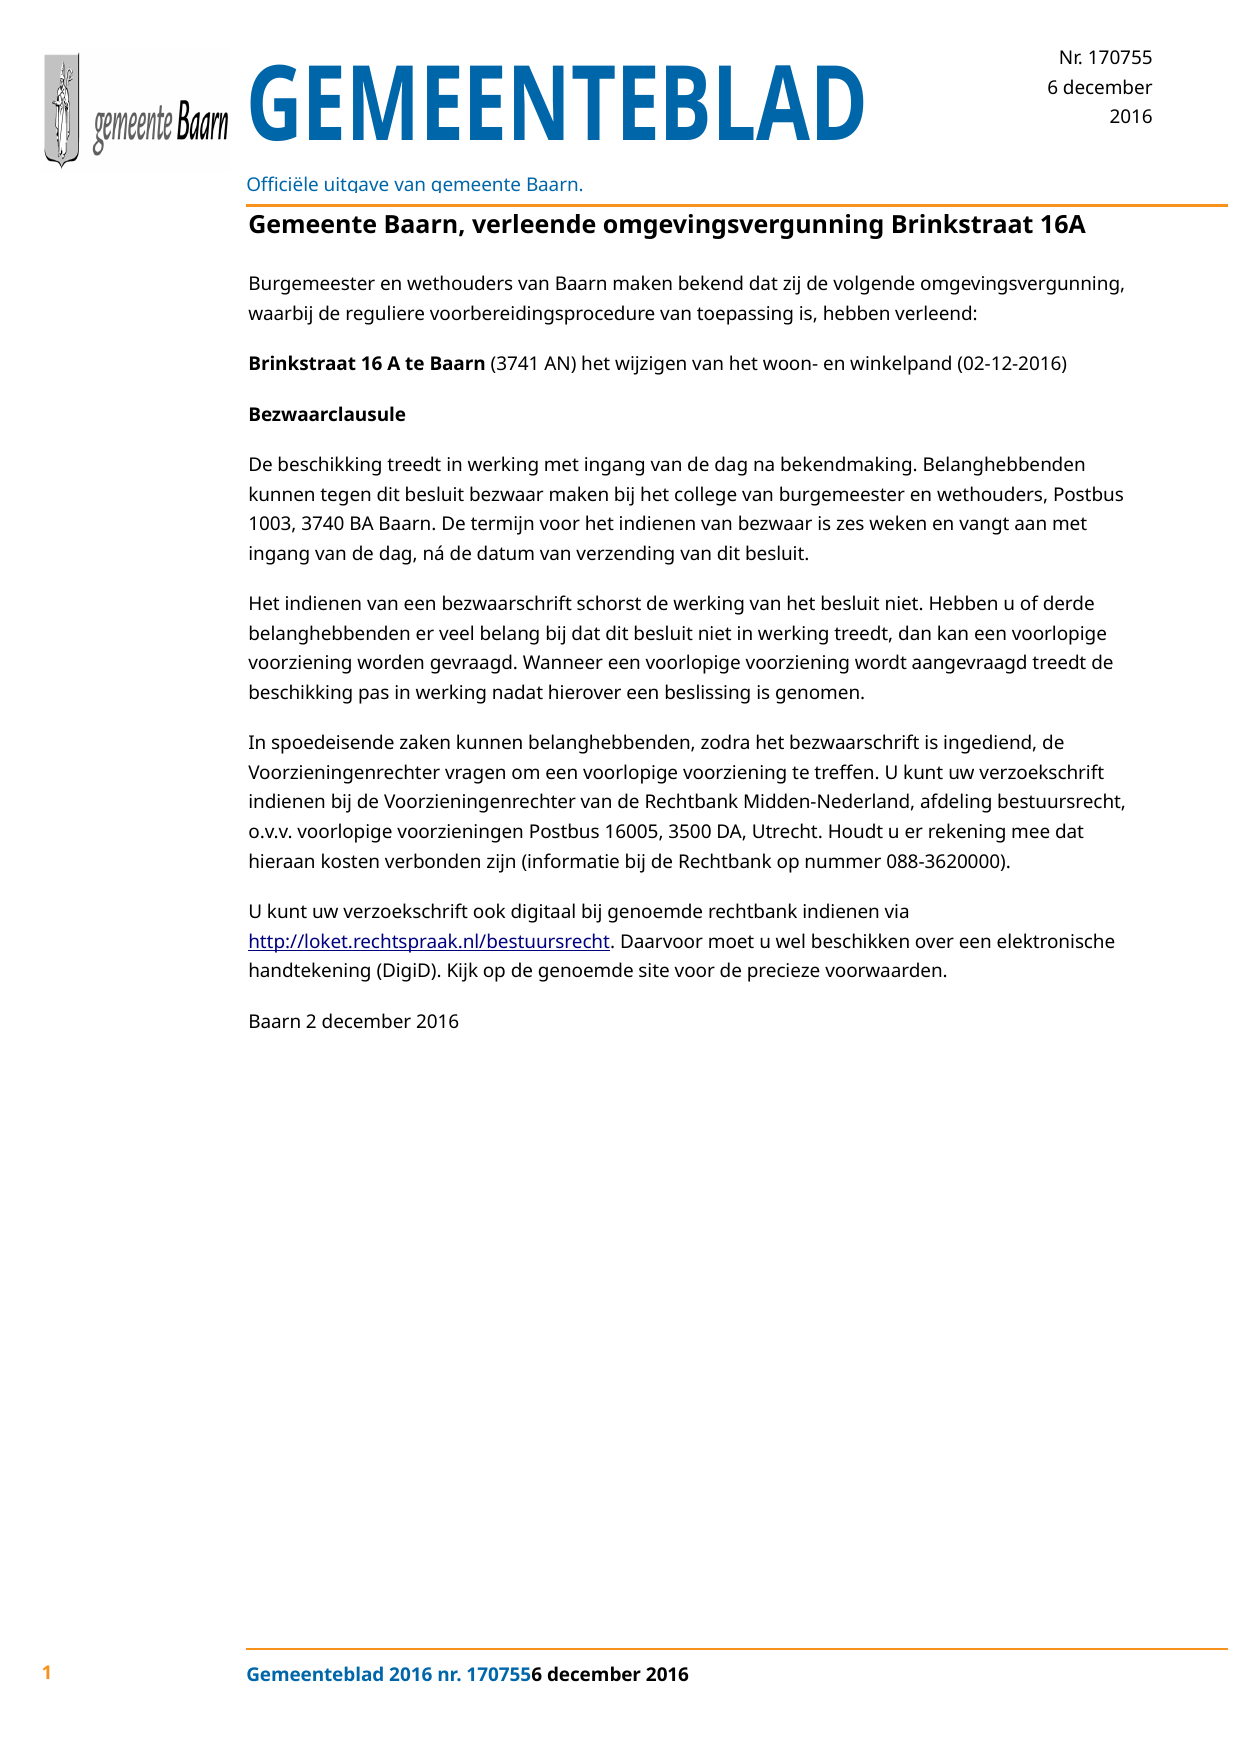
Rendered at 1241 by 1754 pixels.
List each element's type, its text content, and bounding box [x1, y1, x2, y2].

text Baarn 2 december 2016 [248, 1008, 1152, 1033]
text Het indienen van een bezwaarschrift schorst de werking van het besluit niet. Hebben u of derde belanghebbenden er veel belang bij dat dit besluit niet in werking treedt, dan kan een voorlopige voorziening worden gevraagd. Wanneer een voorlopige voorziening wordt aangevraagd treedt de beschikking pas in werking nadat hierover een beslissing is genomen. [248, 590, 1152, 705]
text Gemeente Baarn, verleende omgevingsvergunning Brinkstraat 16A [248, 207, 1152, 241]
text In spoedeisende zaken kunnen belanghebbenden, zodra het bezwaarschrift is ingediend, de Voorzieningenrechter vragen om een voorlopige voorziening te treffen. U kunt uw verzoekschrift indienen bij de Voorzieningenrechter van de Rechtbank Midden-Nederland, afdeling bestuursrecht, o.v.v. voorlopige voorzieningen Postbus 16005, 3500 DA, Utrecht. Houdt u er rekening mee dat hieraan kosten verbonden zijn (informatie bij de Rechtbank op nummer 088-3620000). [248, 729, 1152, 873]
text De beschikking treedt in werking met ingang van de dag na bekendmaking. Belanghebbenden kunnen tegen dit besluit bezwaar maken bij het college van burgemeester en wethouders, Postbus 1003, 3740 BA Baarn. De termijn voor het indienen van bezwaar is zes weken en vangt aan met ingang van de dag, ná de datum van verzending van dit besluit. [248, 451, 1152, 566]
picture [41, 47, 231, 172]
text Burgemeester en wethouders van Baarn maken bekend dat zij de volgende omgevingsvergunning, waarbij de reguliere voorbereidingsprocedure van toepassing is, hebben verleend: [248, 270, 1152, 326]
text U kunt uw verzoekschrift ook digitaal bij genoemde rechtbank indienen via http://loket.rechtspraak.nl/bestuursrecht. Daarvoor moet u wel beschikken over een elektronische handtekening (DigiD). Kijk op de genoemde site voor de precieze voorwaarden. [248, 898, 1152, 983]
text Brinkstraat 16 A te Baarn (3741 AN) het wijzigen van het woon- en winkelpand (02-12-2016) [248, 350, 1152, 376]
text Bezwaarclausule [248, 401, 1152, 426]
